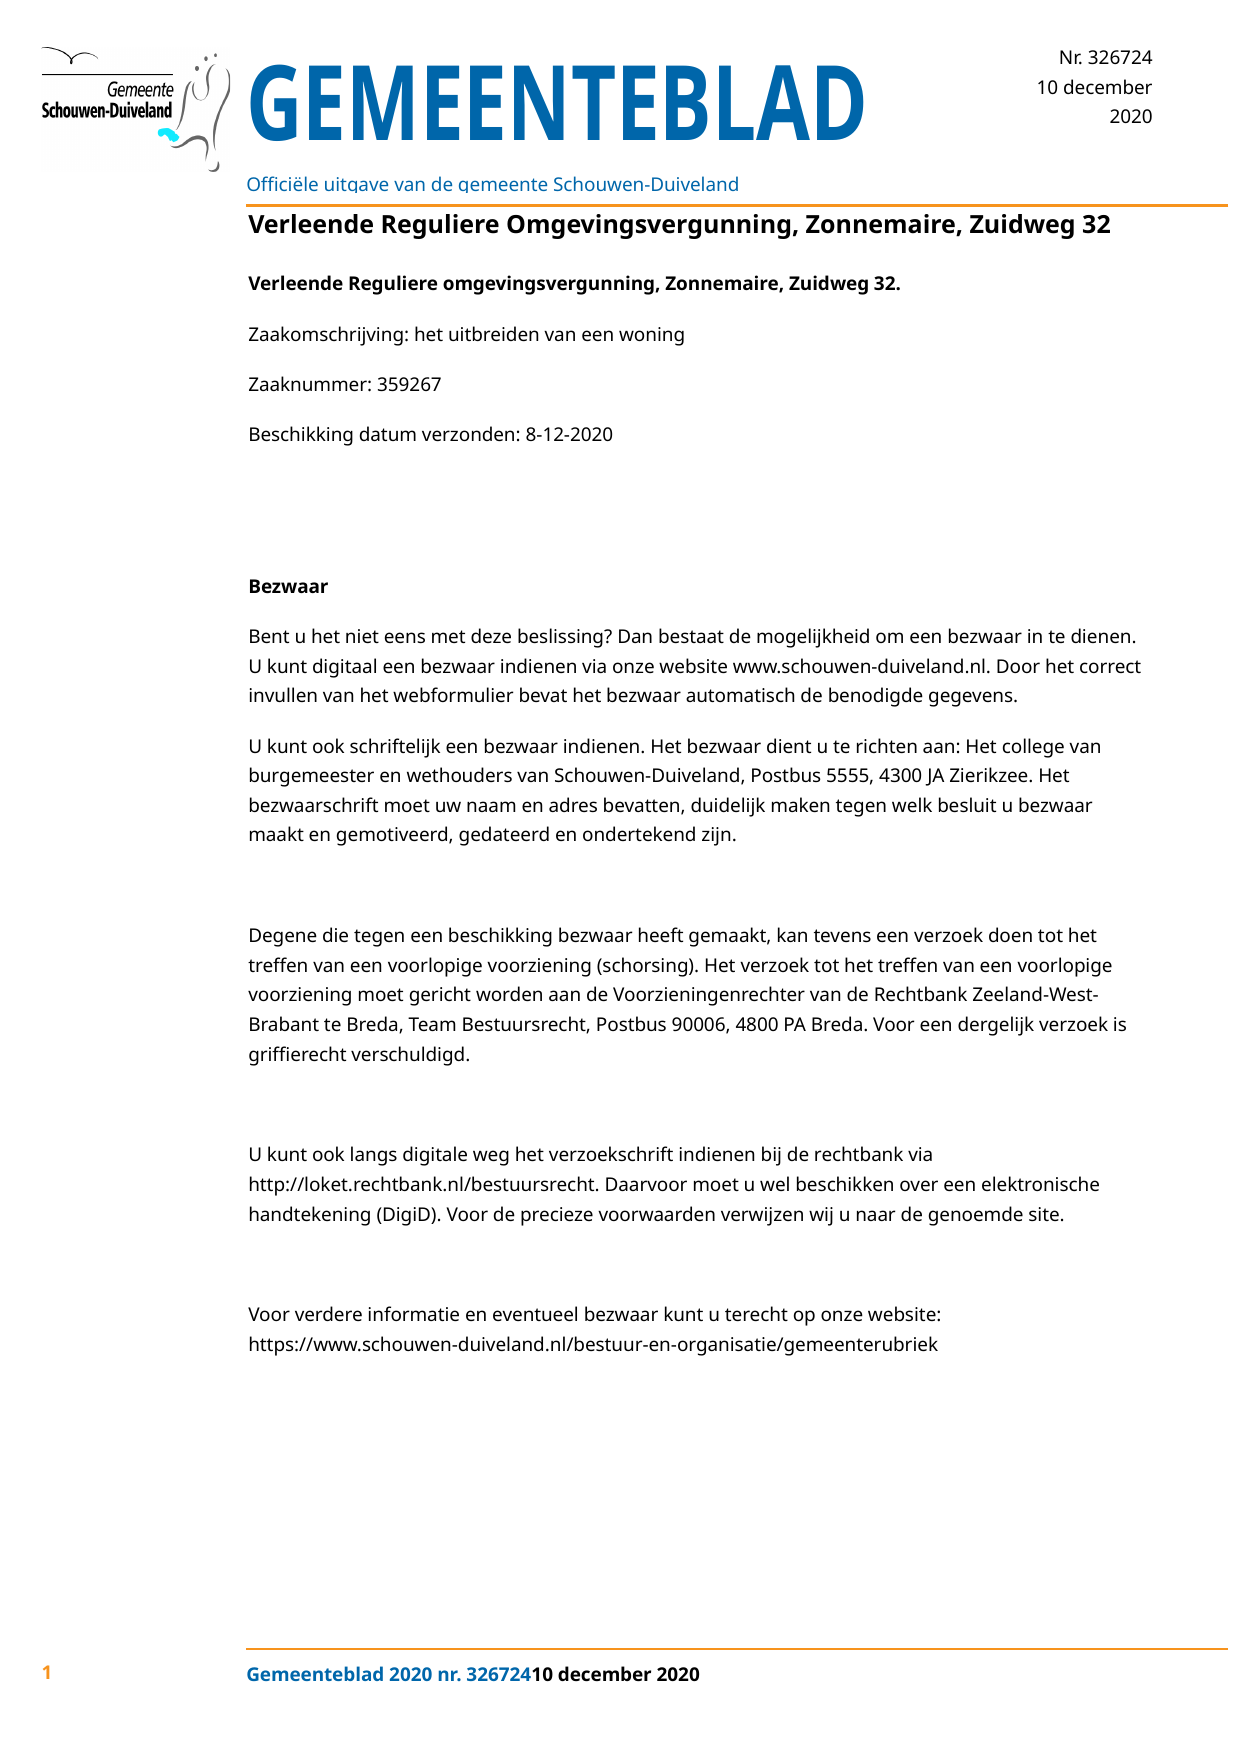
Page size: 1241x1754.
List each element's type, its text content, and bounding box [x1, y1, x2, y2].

picture [41, 47, 231, 172]
text U kunt ook langs digitale weg het verzoekschrift indienen bij de rechtbank via http://loket.rechtbank.nl/bestuursrecht. Daarvoor moet u wel beschikken over een elektronische handtekening (DigiD). Voor de precieze voorwaarden verwijzen wij u naar de genoemde site. [248, 1142, 1152, 1226]
text Voor verdere informatie en eventueel bezwaar kunt u terecht op onze website: https://www.schouwen-duiveland.nl/bestuur-en-organisatie/gemeenterubriek [248, 1302, 1152, 1357]
text U kunt ook schriftelijk een bezwaar indienen. Het bezwaar dient u te richten aan: Het college van burgemeester en wethouders van Schouwen-Duiveland, Postbus 5555, 4300 JA Zierikzee. Het bezwaarschrift moet uw naam en adres bevatten, duidelijk maken tegen welk besluit u bezwaar maakt en gemotiveerd, gedateerd en ondertekend zijn. [248, 733, 1152, 847]
text Zaaknummer: 359267 [248, 371, 1152, 397]
text Verleende Reguliere omgevingsvergunning, Zonnemaire, Zuidweg 32. [248, 270, 1152, 296]
text Verleende Reguliere Omgevingsvergunning, Zonnemaire, Zuidweg 32 [248, 207, 1152, 241]
text Degene die tegen een beschikking bezwaar heeft gemaakt, kan tevens een verzoek doen tot het treffen van een voorlopige voorziening (schorsing). Het verzoek tot het treffen van een voorlopige voorziening moet gericht worden aan de Voorzieningenrechter van de Rechtbank Zeeland-West-Brabant te Breda, Team Bestuursrecht, Postbus 90006, 4800 PA Breda. Voor een dergelijk verzoek is griffierecht verschuldigd. [248, 922, 1152, 1066]
text Bent u het niet eens met deze beslissing? Dan bestaat de mogelijkheid om een bezwaar in te dienen. U kunt digitaal een bezwaar indienen via onze website www.schouwen-duiveland.nl. Door het correct invullen van het webformulier bevat het bezwaar automatisch de benodigde gegevens. [248, 623, 1152, 708]
text Bezwaar [248, 573, 1152, 598]
text Beschikking datum verzonden: 8-12-2020 [248, 422, 1152, 447]
text Zaakomschrijving: het uitbreiden van een woning [248, 321, 1152, 346]
